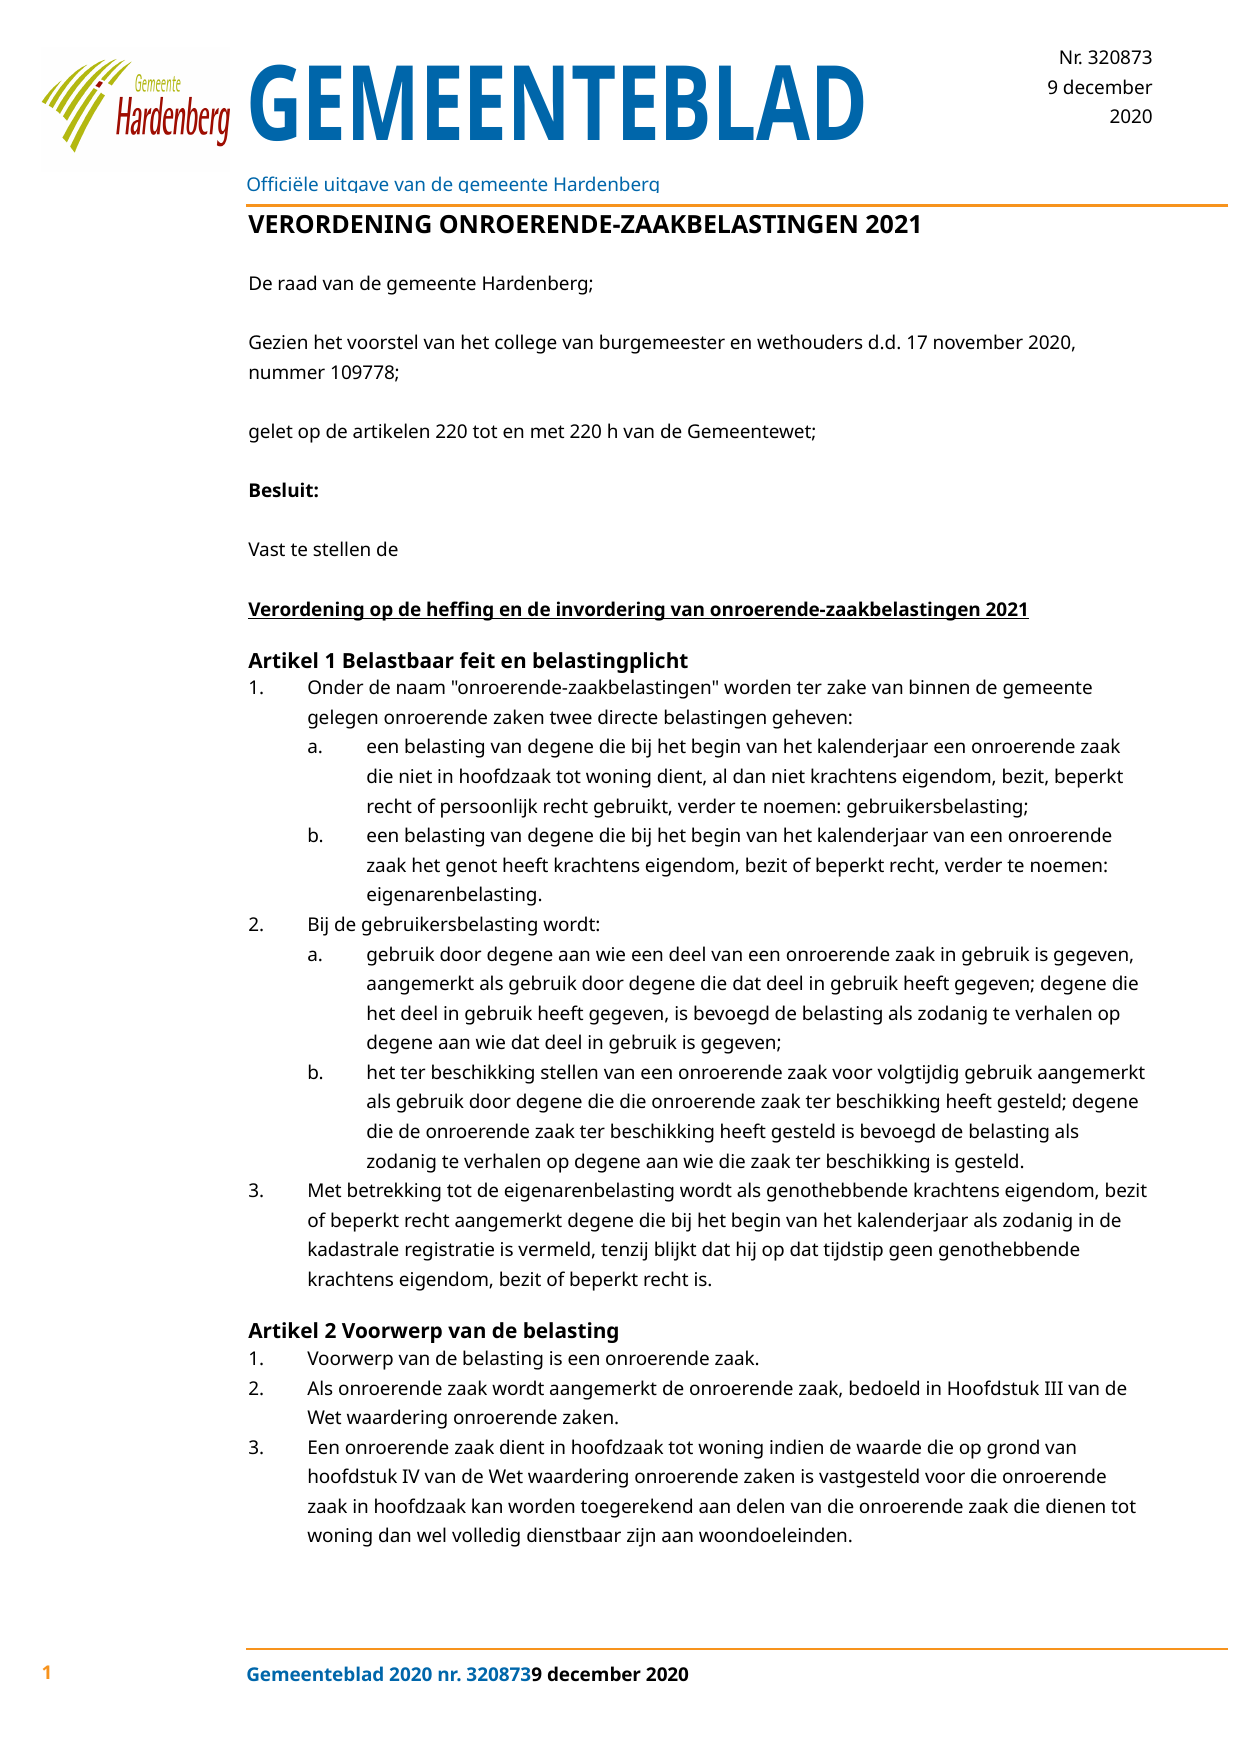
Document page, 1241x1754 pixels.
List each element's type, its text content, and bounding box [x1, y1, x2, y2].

text Vast te stellen de [248, 537, 1152, 562]
list een belasting van degene die bij het begin van het kalenderjaar een onroerende zaak die niet in hoofdzaak tot woning dient, al dan niet krachtens eigendom, bezit, beperkt recht of persoonlijk recht gebruikt, verder te noemen: gebruikersbelasting; [307, 734, 1152, 819]
text VERORDENING ONROERENDE-ZAAKBELASTINGEN 2021 [248, 207, 1152, 241]
list Met betrekking tot de eigenarenbelasting wordt als genothebbende krachtens eigendom, bezit of beperkt recht aangemerkt degene die bij het begin van het kalenderjaar als zodanig in de kadastrale registratie is vermeld, tenzij blijkt dat hij op dat tijdstip geen genothebbende krachtens eigendom, bezit of beperkt recht is. [248, 1177, 1152, 1292]
text Artikel 2 Voorwerp van de belasting [248, 1317, 1152, 1345]
list gebruik door degene aan wie een deel van een onroerende zaak in gebruik is gegeven, aangemerkt als gebruik door degene die dat deel in gebruik heeft gegeven; degene die het deel in gebruik heeft gegeven, is bevoegd de belasting als zodanig te verhalen op degene aan wie dat deel in gebruik is gegeven; [307, 941, 1152, 1055]
text Verordening op de heffing en de invordering van onroerende-zaakbelastingen 2021 [248, 596, 1152, 621]
list Als onroerende zaak wordt aangemerkt de onroerende zaak, bedoeld in Hoofdstuk III van de Wet waardering onroerende zaken. [248, 1375, 1152, 1430]
list het ter beschikking stellen van een onroerende zaak voor volgtijdig gebruik aangemerkt als gebruik door degene die die onroerende zaak ter beschikking heeft gesteld; degene die de onroerende zaak ter beschikking heeft gesteld is bevoegd de belasting als zodanig te verhalen op degene aan wie die zaak ter beschikking is gesteld. [307, 1059, 1152, 1174]
picture [41, 47, 231, 172]
text Artikel 1 Belastbaar feit en belastingplicht [248, 646, 1152, 674]
text De raad van de gemeente Hardenberg; [248, 270, 1152, 296]
list een belasting van degene die bij het begin van het kalenderjaar van een onroerende zaak het genot heeft krachtens eigendom, bezit of beperkt recht, verder te noemen: eigenarenbelasting. [307, 822, 1152, 907]
list Bij de gebruikersbelasting wordt: [248, 911, 1152, 937]
list Onder de naam "onroerende-zaakbelastingen" worden ter zake van binnen de gemeente gelegen onroerende zaken twee directe belastingen geheven: [248, 674, 1152, 730]
list Voorwerp van de belasting is een onroerende zaak. [248, 1345, 1152, 1371]
text Gezien het voorstel van het college van burgemeester en wethouders d.d. 17 november 2020, nummer 109778; [248, 329, 1152, 385]
text gelet op de artikelen 220 tot en met 220 h van de Gemeentewet; [248, 418, 1152, 444]
list Een onroerende zaak dient in hoofdzaak tot woning indien de waarde die op grond van hoofdstuk IV van de Wet waardering onroerende zaken is vastgesteld voor die onroerende zaak in hoofdzaak kan worden toegerekend aan delen van die onroerende zaak die dienen tot woning dan wel volledig dienstbaar zijn aan woondoeleinden. [248, 1434, 1152, 1548]
text Besluit: [248, 477, 1152, 503]
